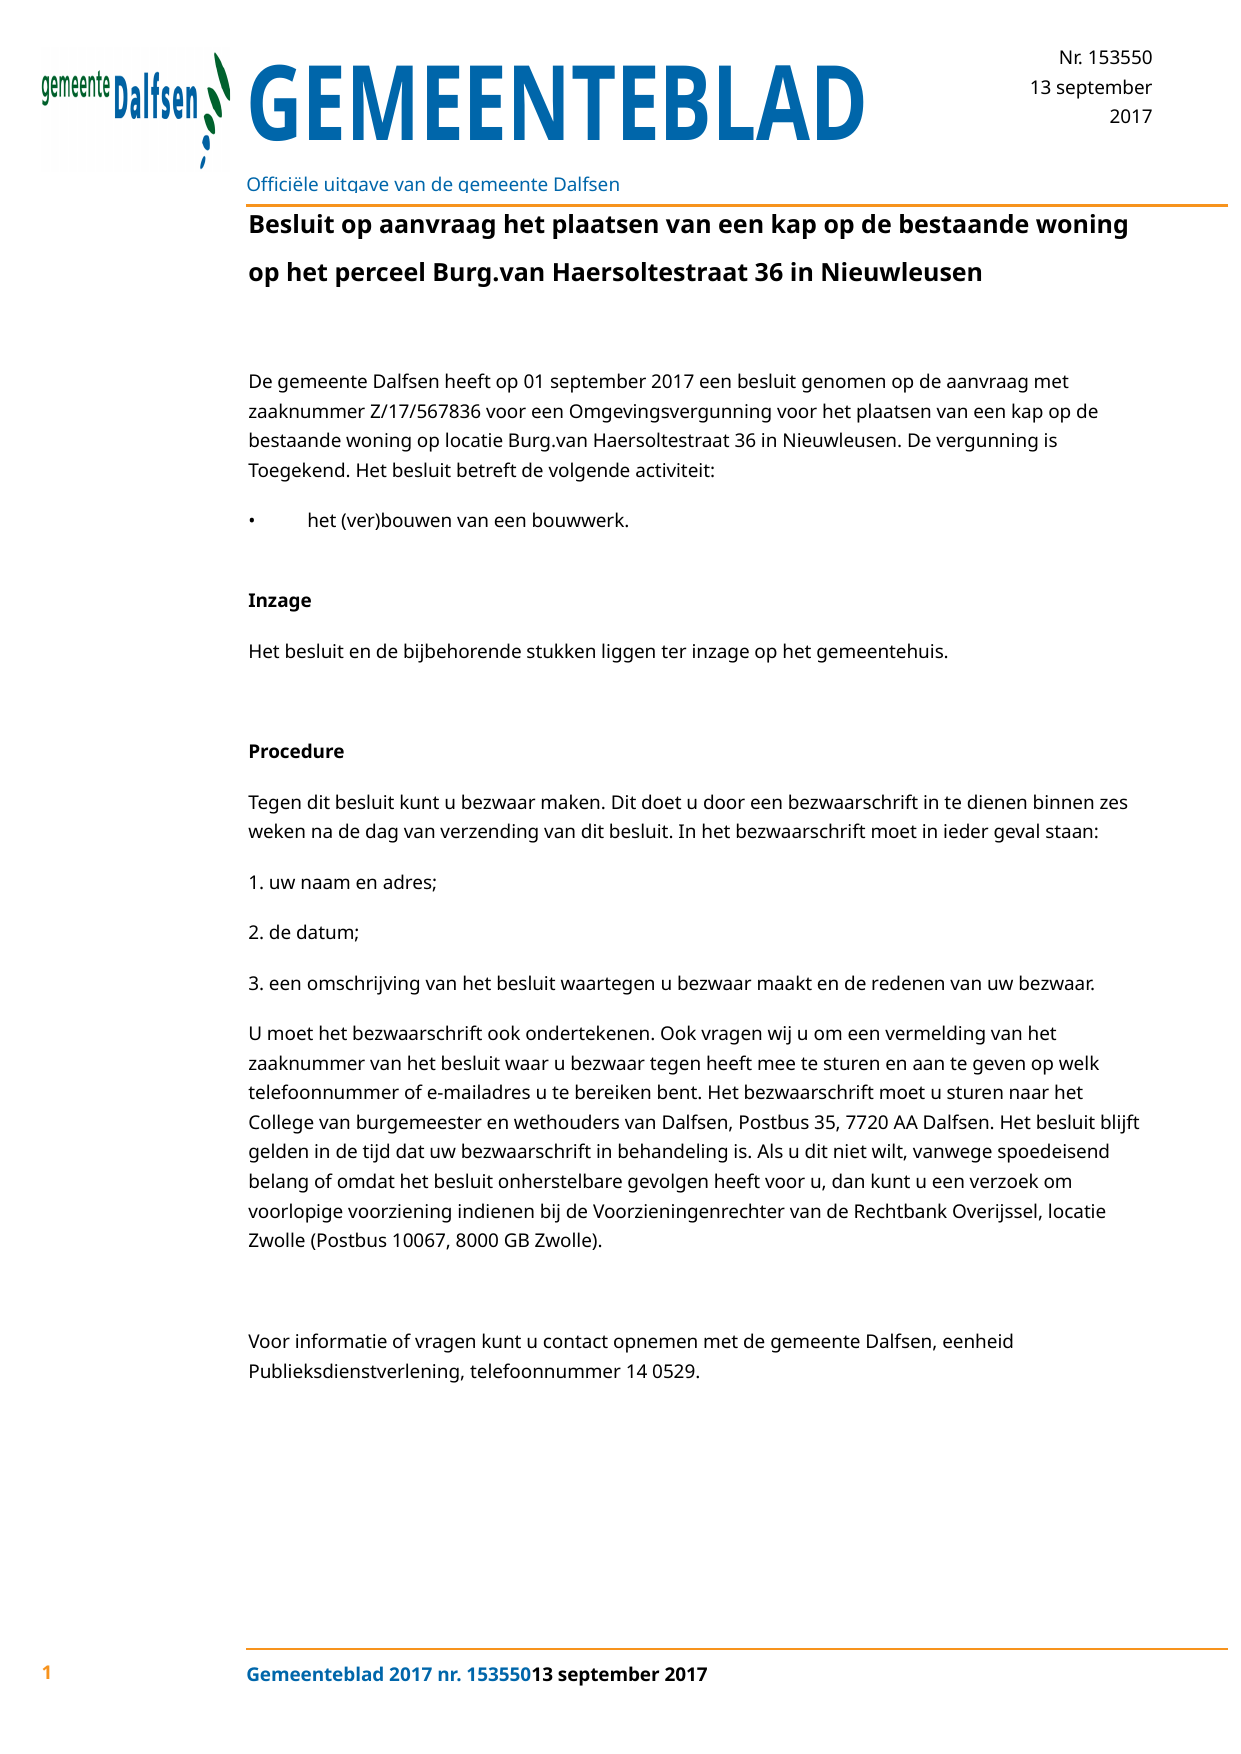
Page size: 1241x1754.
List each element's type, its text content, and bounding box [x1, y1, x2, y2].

picture [41, 47, 231, 172]
text Tegen dit besluit kunt u bezwaar maken. Dit doet u door een bezwaarschrift in te dienen binnen zes weken na de dag van verzending van dit besluit. In het bezwaarschrift moet in ieder geval staan: [248, 789, 1152, 844]
text Procedure [248, 739, 1152, 764]
list het (ver)bouwen van een bouwwerk. [248, 507, 1152, 533]
text Voor informatie of vragen kunt u contact opnemen met de gemeente Dalfsen, eenheid Publieksdienstverlening, telefoonnummer 14 0529. [248, 1328, 1152, 1384]
text Inzage [248, 587, 1152, 613]
text 2. de datum; [248, 919, 1152, 945]
text De gemeente Dalfsen heeft op 01 september 2017 een besluit genomen op de aanvraag met zaaknummer Z/17/567836 voor een Omgevingsvergunning voor het plaatsen van een kap op de bestaande woning op locatie Burg.van Haersoltestraat 36 in Nieuwleusen. De vergunning is Toegekend. Het besluit betreft de volgende activiteit: [248, 368, 1152, 483]
text 1. uw naam en adres; [248, 869, 1152, 895]
text 3. een omschrijving van het besluit waartegen u bezwaar maakt en de redenen van uw bezwaar. [248, 970, 1152, 996]
text Het besluit en de bijbehorende stukken liggen ter inzage op het gemeentehuis. [248, 638, 1152, 664]
text Besluit op aanvraag het plaatsen van een kap op de bestaande woning op het perceel Burg.van Haersoltestraat 36 in Nieuwleusen [248, 207, 1152, 288]
text U moet het bezwaarschrift ook ondertekenen. Ook vragen wij u om een vermelding van het zaaknummer van het besluit waar u bezwaar tegen heeft mee te sturen en aan te geven op welk telefoonnummer of e-mailadres u te bereiken bent. Het bezwaarschrift moet u sturen naar het College van burgemeester en wethouders van Dalfsen, Postbus 35, 7720 AA Dalfsen. Het besluit blijft gelden in de tijd dat uw bezwaarschrift in behandeling is. Als u dit niet wilt, vanwege spoedeisend belang of omdat het besluit onherstelbare gevolgen heeft voor u, dan kunt u een verzoek om voorlopige voorziening indienen bij de Voorzieningenrechter van de Rechtbank Overijssel, locatie Zwolle (Postbus 10067, 8000 GB Zwolle). [248, 1020, 1152, 1253]
